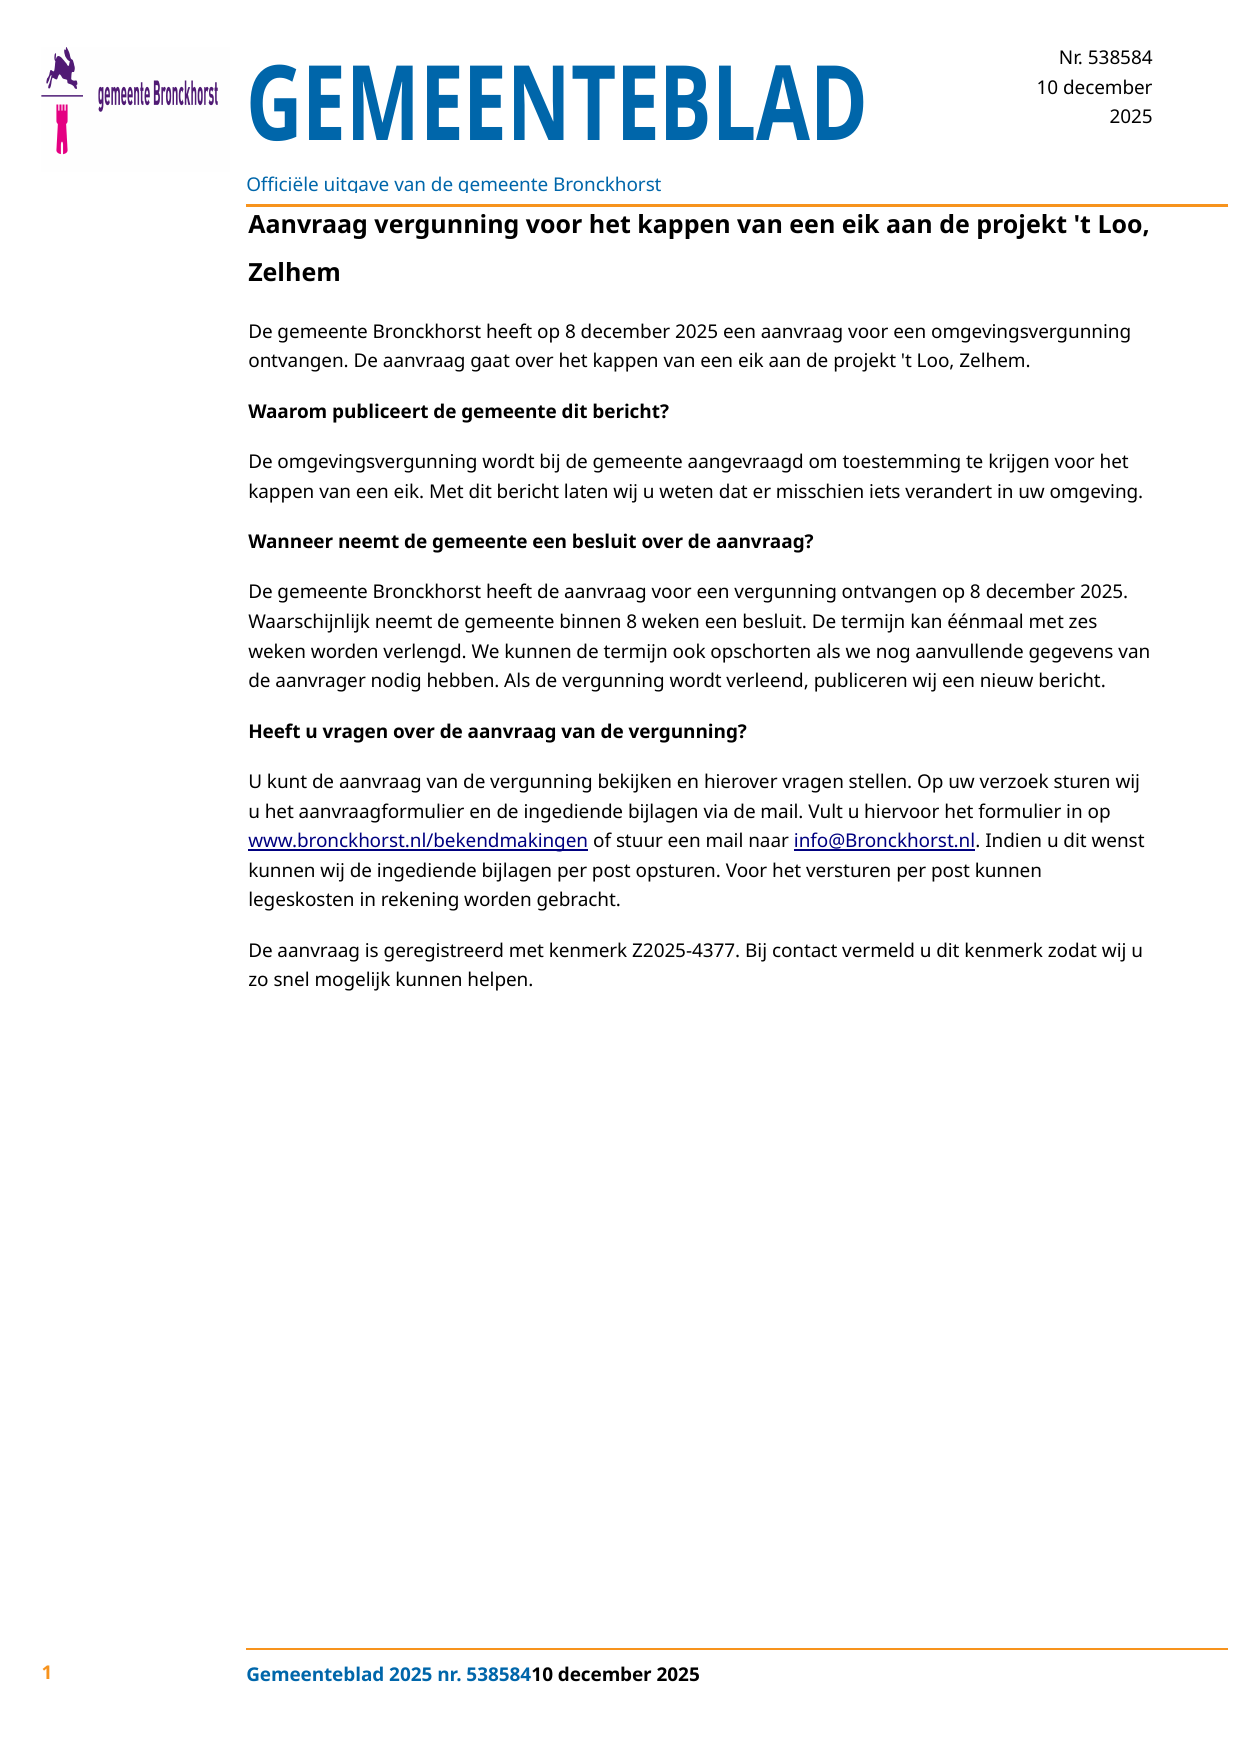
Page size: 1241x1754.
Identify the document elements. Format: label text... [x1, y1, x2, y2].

text De gemeente Bronckhorst heeft op 8 december 2025 een aanvraag voor een omgevingsvergunning ontvangen. De aanvraag gaat over het kappen van een eik aan de projekt 't Loo, Zelhem. [248, 318, 1152, 373]
text Wanneer neemt de gemeente een besluit over de aanvraag? [248, 528, 1152, 554]
picture [41, 47, 231, 172]
text Waarom publiceert de gemeente dit bericht? [248, 398, 1152, 424]
text De gemeente Bronckhorst heeft de aanvraag voor een vergunning ontvangen op 8 december 2025. Waarschijnlijk neemt de gemeente binnen 8 weken een besluit. De termijn kan éénmaal met zes weken worden verlengd. We kunnen de termijn ook opschorten als we nog aanvullende gegevens van de aanvrager nodig hebben. Als de vergunning wordt verleend, publiceren wij een nieuw bericht. [248, 579, 1152, 693]
text De aanvraag is geregistreerd met kenmerk Z2025-4377. Bij contact vermeld u dit kenmerk zodat wij u zo snel mogelijk kunnen helpen. [248, 937, 1152, 992]
text U kunt de aanvraag van de vergunning bekijken en hierover vragen stellen. Op uw verzoek sturen wij u het aanvraagformulier en de ingediende bijlagen via de mail. Vult u hiervoor het formulier in op www.bronckhorst.nl/bekendmakingen of stuur een mail naar info@Bronckhorst.nl. Indien u dit wenst kunnen wij de ingediende bijlagen per post opsturen. Voor het versturen per post kunnen legeskosten in rekening worden gebracht. [248, 768, 1152, 912]
text Aanvraag vergunning voor het kappen van een eik aan de projekt 't Loo, Zelhem [248, 207, 1152, 288]
text De omgevingsvergunning wordt bij de gemeente aangevraagd om toestemming te krijgen voor het kappen van een eik. Met dit bericht laten wij u weten dat er misschien iets verandert in uw omgeving. [248, 448, 1152, 504]
text Heeft u vragen over de aanvraag van de vergunning? [248, 718, 1152, 744]
